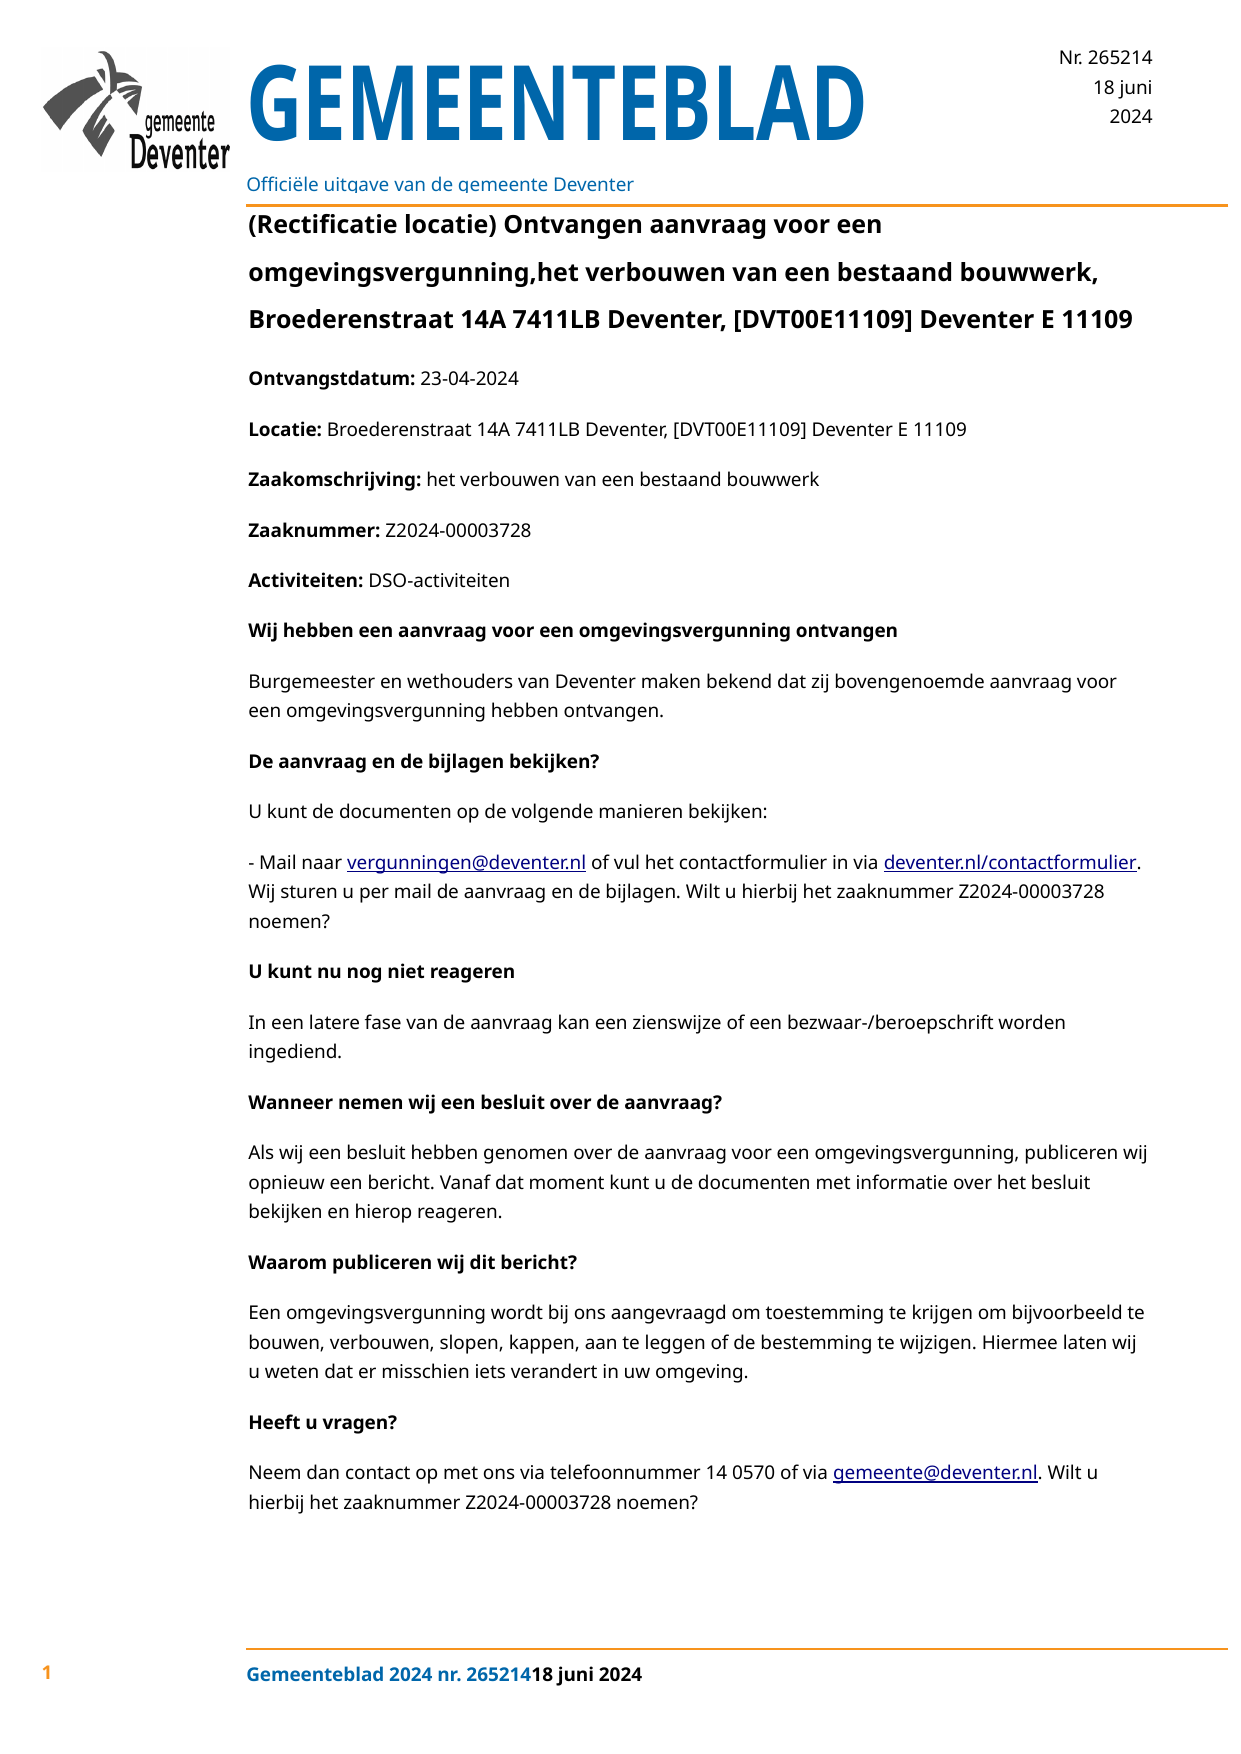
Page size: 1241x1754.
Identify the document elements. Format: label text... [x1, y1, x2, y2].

text - Mail naar vergunningen@deventer.nl of vul het contactformulier in via deventer.nl/contactformulier. Wij sturen u per mail de aanvraag en de bijlagen. Wilt u hierbij het zaaknummer Z2024-00003728 noemen? [248, 849, 1152, 934]
text Een omgevingsvergunning wordt bij ons aangevraagd om toestemming te krijgen om bijvoorbeeld te bouwen, verbouwen, slopen, kappen, aan te leggen of de bestemming te wijzigen. Hiermee laten wij u weten dat er misschien iets verandert in uw omgeving. [248, 1299, 1152, 1384]
text Neem dan contact op met ons via telefoonnummer 14 0570 of via gemeente@deventer.nl. Wilt u hierbij het zaaknummer Z2024-00003728 noemen? [248, 1459, 1152, 1514]
text Heeft u vragen? [248, 1409, 1152, 1434]
text Ontvangstdatum: 23-04-2024 [248, 366, 1152, 391]
text U kunt de documenten op de volgende manieren bekijken: [248, 798, 1152, 824]
text Als wij een besluit hebben genomen over de aanvraag voor een omgevingsvergunning, publiceren wij opnieuw een bericht. Vanaf dat moment kunt u de documenten met informatie over het besluit bekijken en hierop reageren. [248, 1139, 1152, 1224]
text (Rectificatie locatie) Ontvangen aanvraag voor een omgevingsvergunning,het verbouwen van een bestaand bouwwerk, Broederenstraat 14A 7411LB Deventer, [DVT00E11109] Deventer E 11109 [248, 207, 1152, 336]
text Activiteiten: DSO-activiteiten [248, 567, 1152, 593]
text Zaakomschrijving: het verbouwen van een bestaand bouwwerk [248, 466, 1152, 492]
text Waarom publiceren wij dit bericht? [248, 1249, 1152, 1274]
text Zaaknummer: Z2024-00003728 [248, 517, 1152, 542]
text Burgemeester en wethouders van Deventer maken bekend dat zij bovengenoemde aanvraag voor een omgevingsvergunning hebben ontvangen. [248, 668, 1152, 723]
text Wij hebben een aanvraag voor een omgevingsvergunning ontvangen [248, 618, 1152, 643]
text De aanvraag en de bijlagen bekijken? [248, 748, 1152, 774]
text In een latere fase van de aanvraag kan een zienswijze of een bezwaar-/beroepschrift worden ingediend. [248, 1009, 1152, 1064]
picture [41, 47, 231, 172]
text Wanneer nemen wij een besluit over de aanvraag? [248, 1089, 1152, 1114]
text U kunt nu nog niet reageren [248, 958, 1152, 984]
text Locatie: Broederenstraat 14A 7411LB Deventer, [DVT00E11109] Deventer E 11109 [248, 416, 1152, 442]
